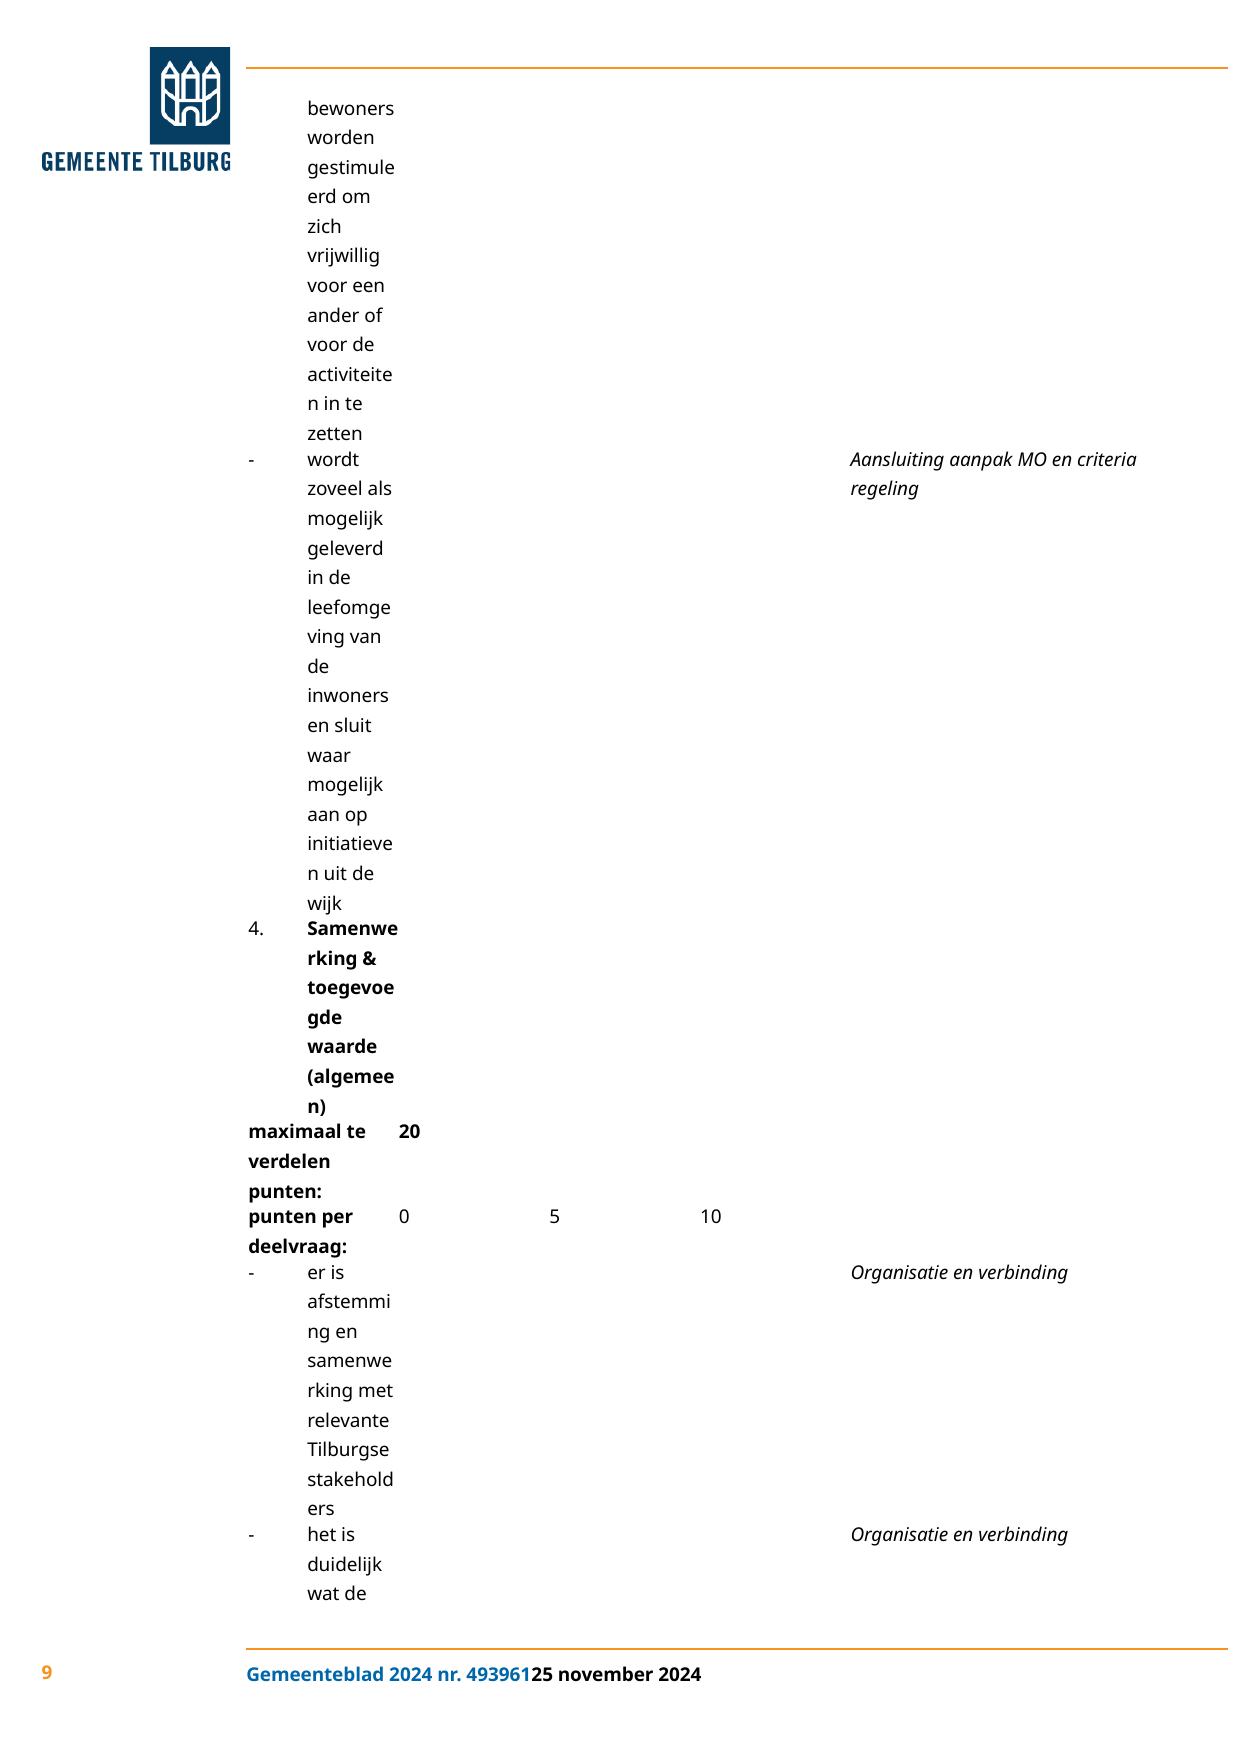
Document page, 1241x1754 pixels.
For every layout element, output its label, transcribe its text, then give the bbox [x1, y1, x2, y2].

table_cell [700, 446, 850, 915]
table_cell [549, 1521, 700, 1606]
table_cell [850, 1204, 1152, 1259]
table_cell bewoners worden gestimuleerd om zich vrijwillig voor een ander of voor de activiteiten in te zetten [248, 95, 398, 446]
table_cell Organisatie en verbinding [850, 1259, 1152, 1521]
table_cell [399, 915, 549, 1119]
table_cell maximaal te verdelen punten: [248, 1119, 398, 1203]
table_cell 5 [549, 1204, 700, 1259]
table_cell [549, 95, 700, 446]
table_cell 0 [399, 1204, 549, 1259]
picture [41, 47, 231, 172]
table_cell [549, 915, 700, 1119]
table_cell [700, 915, 850, 1119]
table_cell [700, 1521, 850, 1606]
table_cell [700, 95, 850, 446]
table_cell [850, 95, 1152, 446]
table_cell [399, 1521, 549, 1606]
table_cell het is duidelijk wat de [248, 1521, 398, 1606]
table_cell Samenwerking & toegevoegde waarde (algemeen) [248, 915, 398, 1119]
table_cell er is afstemming en samenwerking met relevante Tilburgse stakeholders [248, 1259, 398, 1521]
table_cell [399, 446, 549, 915]
table_cell [850, 915, 1152, 1119]
table_cell Organisatie en verbinding [850, 1521, 1152, 1606]
table_cell [399, 1259, 549, 1521]
table_cell [399, 95, 549, 446]
table_cell [549, 1259, 700, 1521]
table_cell Aansluiting aanpak MO en criteria regeling [850, 446, 1152, 915]
table_cell 20 [399, 1119, 850, 1203]
table_cell [850, 1119, 1152, 1203]
table_cell 10 [700, 1204, 850, 1259]
table_cell punten per deelvraag: [248, 1204, 398, 1259]
table_cell [549, 446, 700, 915]
table_cell [700, 1259, 850, 1521]
table_cell wordt zoveel als mogelijk geleverd in de leefomgeving van de inwoners en sluit waar mogelijk aan op initiatieven uit de wijk [248, 446, 398, 915]
